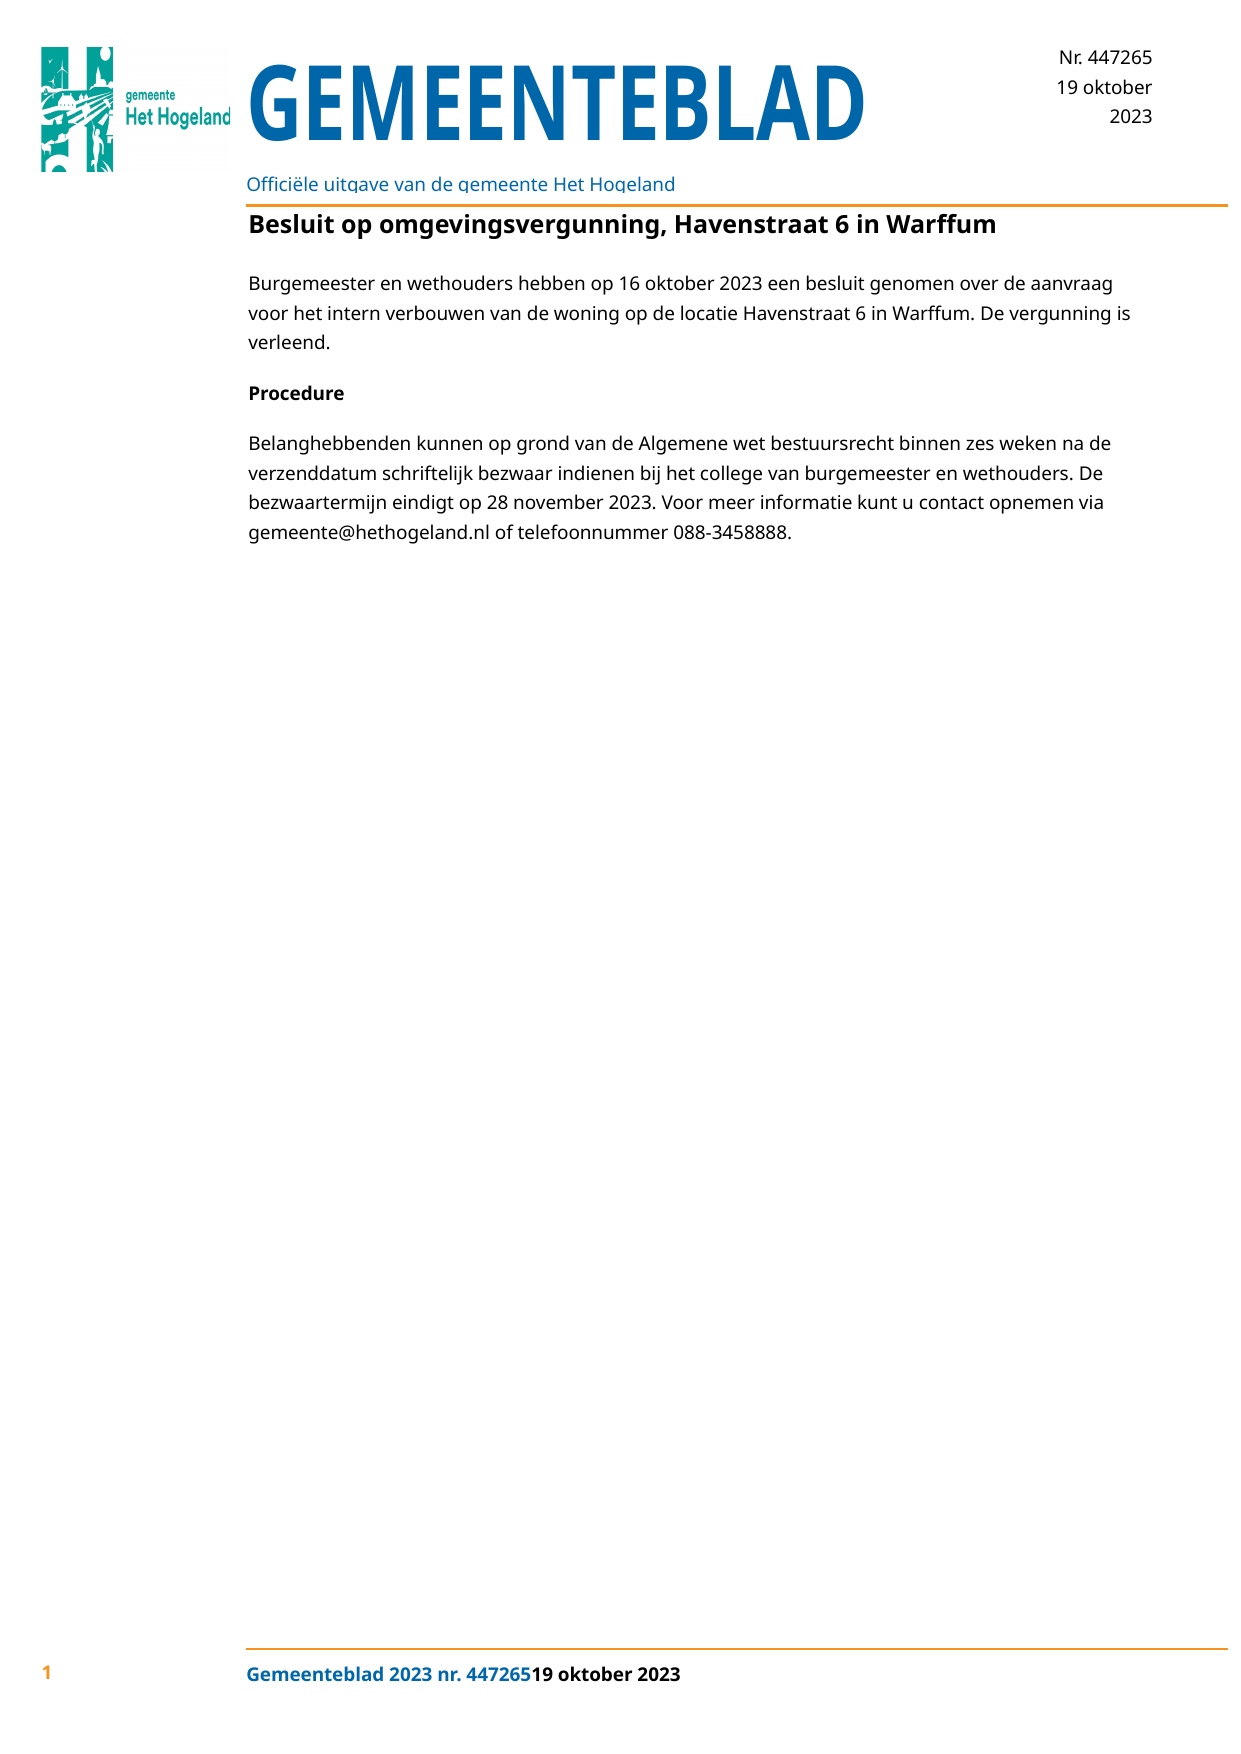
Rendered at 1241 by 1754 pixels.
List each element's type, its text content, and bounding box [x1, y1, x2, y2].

text Belanghebbenden kunnen op grond van de Algemene wet bestuursrecht binnen zes weken na de verzenddatum schriftelijk bezwaar indienen bij het college van burgemeester en wethouders. De bezwaartermijn eindigt op 28 november 2023. Voor meer informatie kunt u contact opnemen via gemeente@hethogeland.nl of telefoonnummer 088-3458888. [248, 430, 1152, 545]
picture [41, 47, 231, 172]
text Burgemeester en wethouders hebben op 16 oktober 2023 een besluit genomen over de aanvraag voor het intern verbouwen van de woning op de locatie Havenstraat 6 in Warffum. De vergunning is verleend. [248, 270, 1152, 355]
text Besluit op omgevingsvergunning, Havenstraat 6 in Warffum [248, 207, 1152, 241]
text Procedure [248, 380, 1152, 406]
